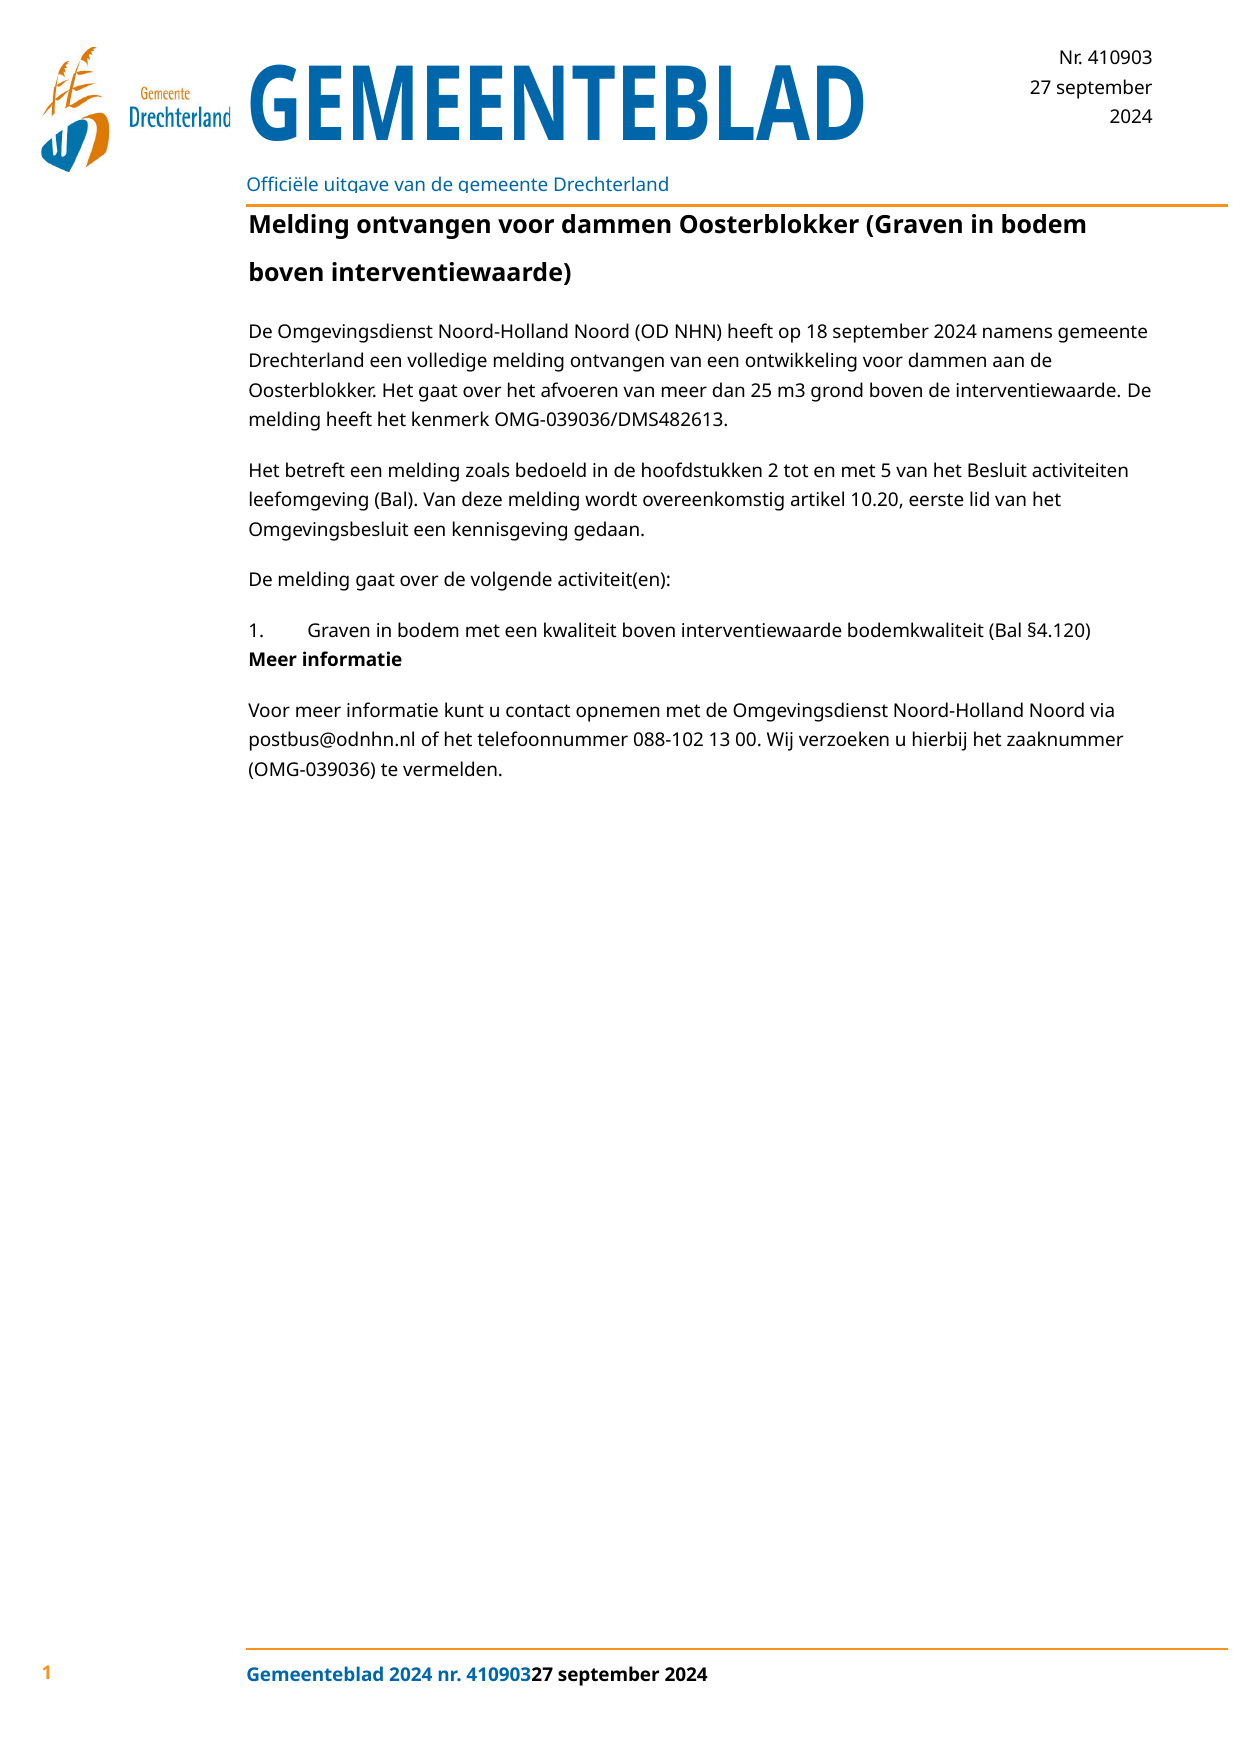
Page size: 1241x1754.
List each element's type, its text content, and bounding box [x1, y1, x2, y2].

text De Omgevingsdienst Noord-Holland Noord (OD NHN) heeft op 18 september 2024 namens gemeente Drechterland een volledige melding ontvangen van een ontwikkeling voor dammen aan de Oosterblokker. Het gaat over het afvoeren van meer dan 25 m3 grond boven de interventiewaarde. De melding heeft het kenmerk OMG-039036/DMS482613. [248, 318, 1152, 432]
picture [41, 158, 64, 172]
text Meer informatie [248, 647, 1152, 672]
list Graven in bodem met een kwaliteit boven interventiewaarde bodemkwaliteit (Bal §4.120) [248, 617, 1152, 643]
text De melding gaat over de volgende activiteit(en): [248, 567, 1152, 592]
picture [226, 115, 231, 124]
text Melding ontvangen voor dammen Oosterblokker (Graven in bodem boven interventiewaarde) [248, 207, 1152, 288]
picture [41, 47, 231, 172]
text Voor meer informatie kunt u contact opnemen met de Omgevingsdienst Noord-Holland Noord via postbus@odnhn.nl of het telefoonnummer 088-102 13 00. Wij verzoeken u hierbij het zaaknummer (OMG-039036) te vermelden. [248, 697, 1152, 782]
text Het betreft een melding zoals bedoeld in de hoofdstukken 2 tot en met 5 van het Besluit activiteiten leefomgeving (Bal). Van deze melding wordt overeenkomstig artikel 10.20, eerste lid van het Omgevingsbesluit een kennisgeving gedaan. [248, 457, 1152, 542]
